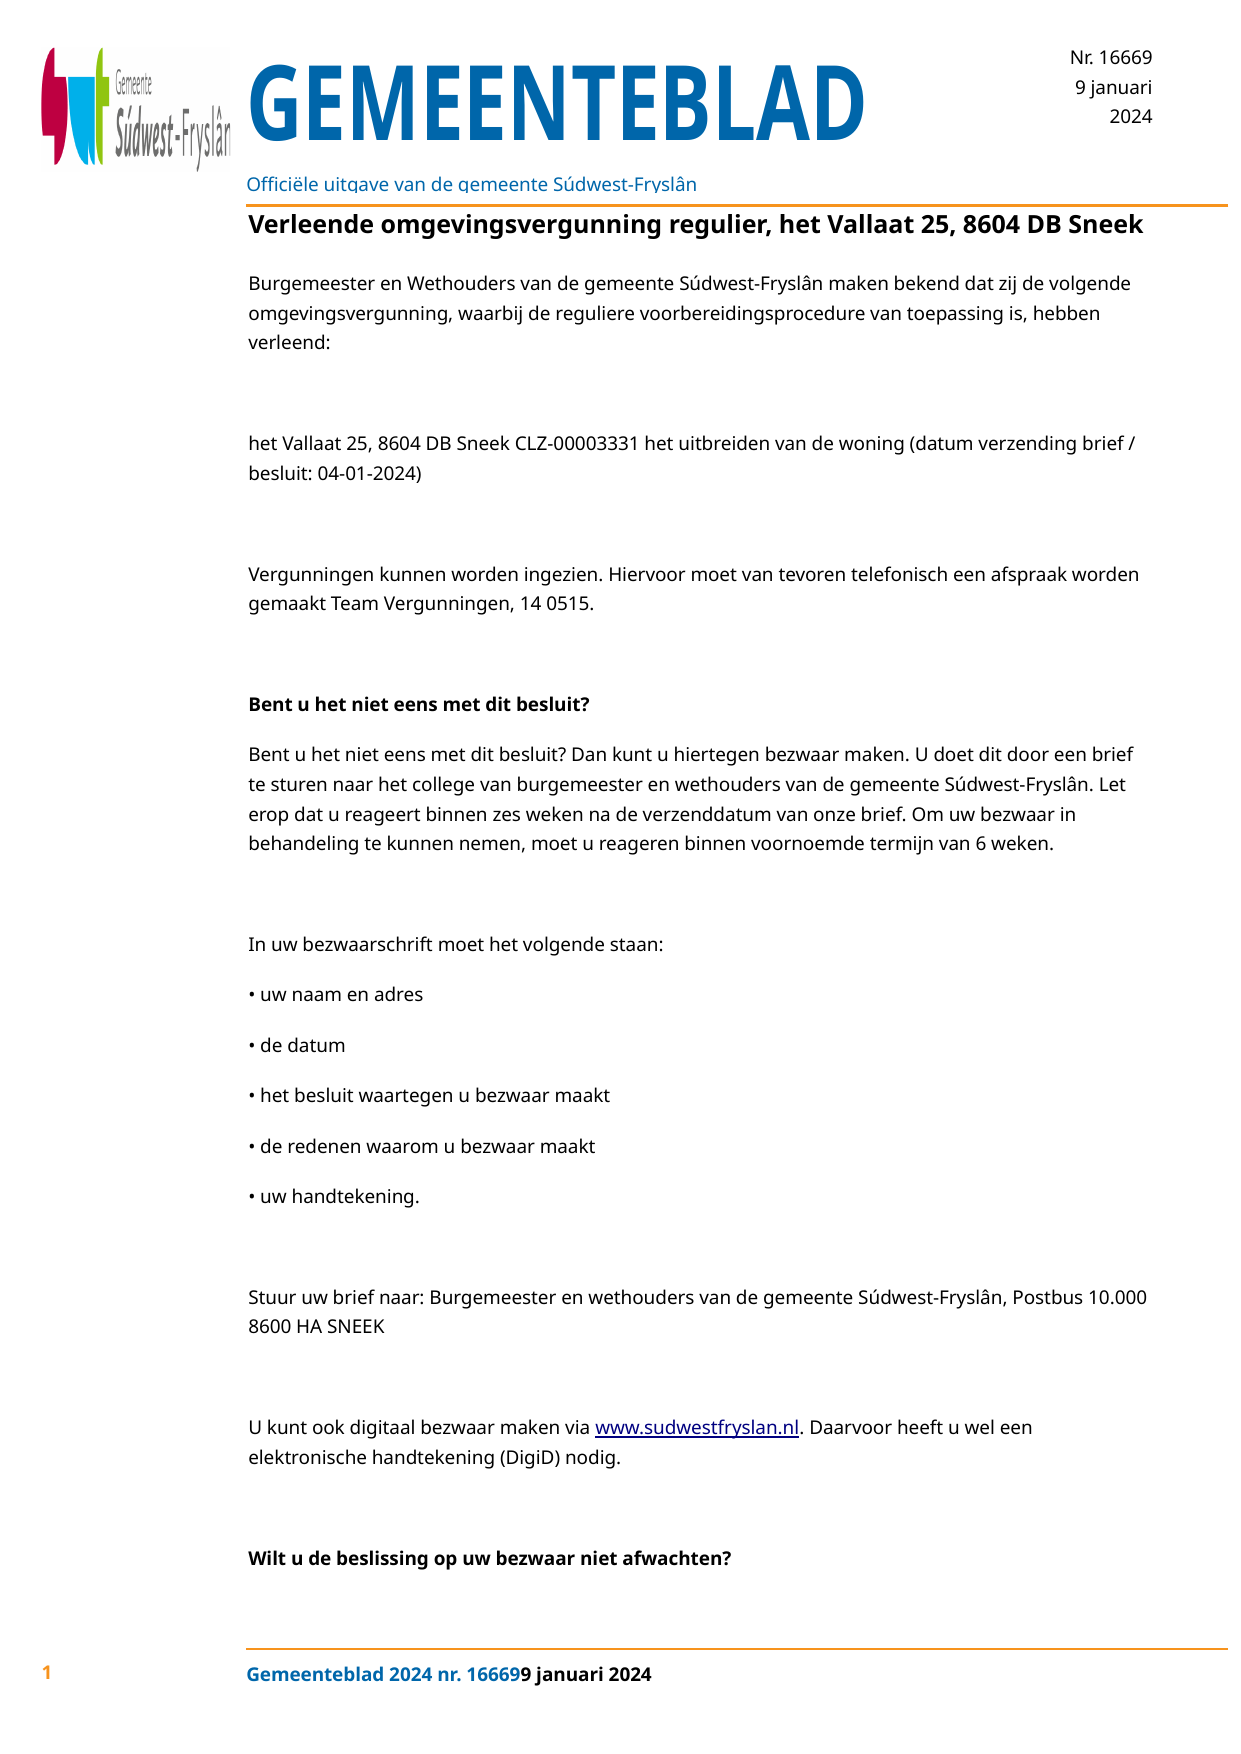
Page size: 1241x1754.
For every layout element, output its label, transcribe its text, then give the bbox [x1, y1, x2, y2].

text het Vallaat 25, 8604 DB Sneek CLZ-00003331 het uitbreiden van de woning (datum verzending brief / besluit: 04-01-2024) [248, 430, 1152, 486]
text Bent u het niet eens met dit besluit? Dan kunt u hiertegen bezwaar maken. U doet dit door een brief te sturen naar het college van burgemeester en wethouders van de gemeente Súdwest-Fryslân. Let erop dat u reageert binnen zes weken na de verzenddatum van onze brief. Om uw bezwaar in behandeling te kunnen nemen, moet u reageren binnen voornoemde termijn van 6 weken. [248, 742, 1152, 856]
text Vergunningen kunnen worden ingezien. Hiervoor moet van tevoren telefonisch een afspraak worden gemaakt Team Vergunningen, 14 0515. [248, 561, 1152, 616]
text Bent u het niet eens met dit besluit? [248, 691, 1152, 717]
text • het besluit waartegen u bezwaar maakt [248, 1082, 1152, 1108]
text • uw naam en adres [248, 982, 1152, 1007]
text Verleende omgevingsvergunning regulier, het Vallaat 25, 8604 DB Sneek [248, 207, 1152, 241]
picture [41, 47, 231, 172]
text Stuur uw brief naar: Burgemeester en wethouders van de gemeente Súdwest-Fryslân, Postbus 10.000 8600 HA SNEEK [248, 1284, 1152, 1339]
text Burgemeester en Wethouders van de gemeente Súdwest-Fryslân maken bekend dat zij de volgende omgevingsvergunning, waarbij de reguliere voorbereidingsprocedure van toepassing is, hebben verleend: [248, 270, 1152, 355]
text Wilt u de beslissing op uw bezwaar niet afwachten? [248, 1545, 1152, 1571]
text • de redenen waarom u bezwaar maakt [248, 1133, 1152, 1158]
text U kunt ook digitaal bezwaar maken via www.sudwestfryslan.nl. Daarvoor heeft u wel een elektronische handtekening (DigiD) nodig. [248, 1414, 1152, 1470]
text • uw handtekening. [248, 1183, 1152, 1209]
text • de datum [248, 1032, 1152, 1058]
text In uw bezwaarschrift moet het volgende staan: [248, 931, 1152, 957]
